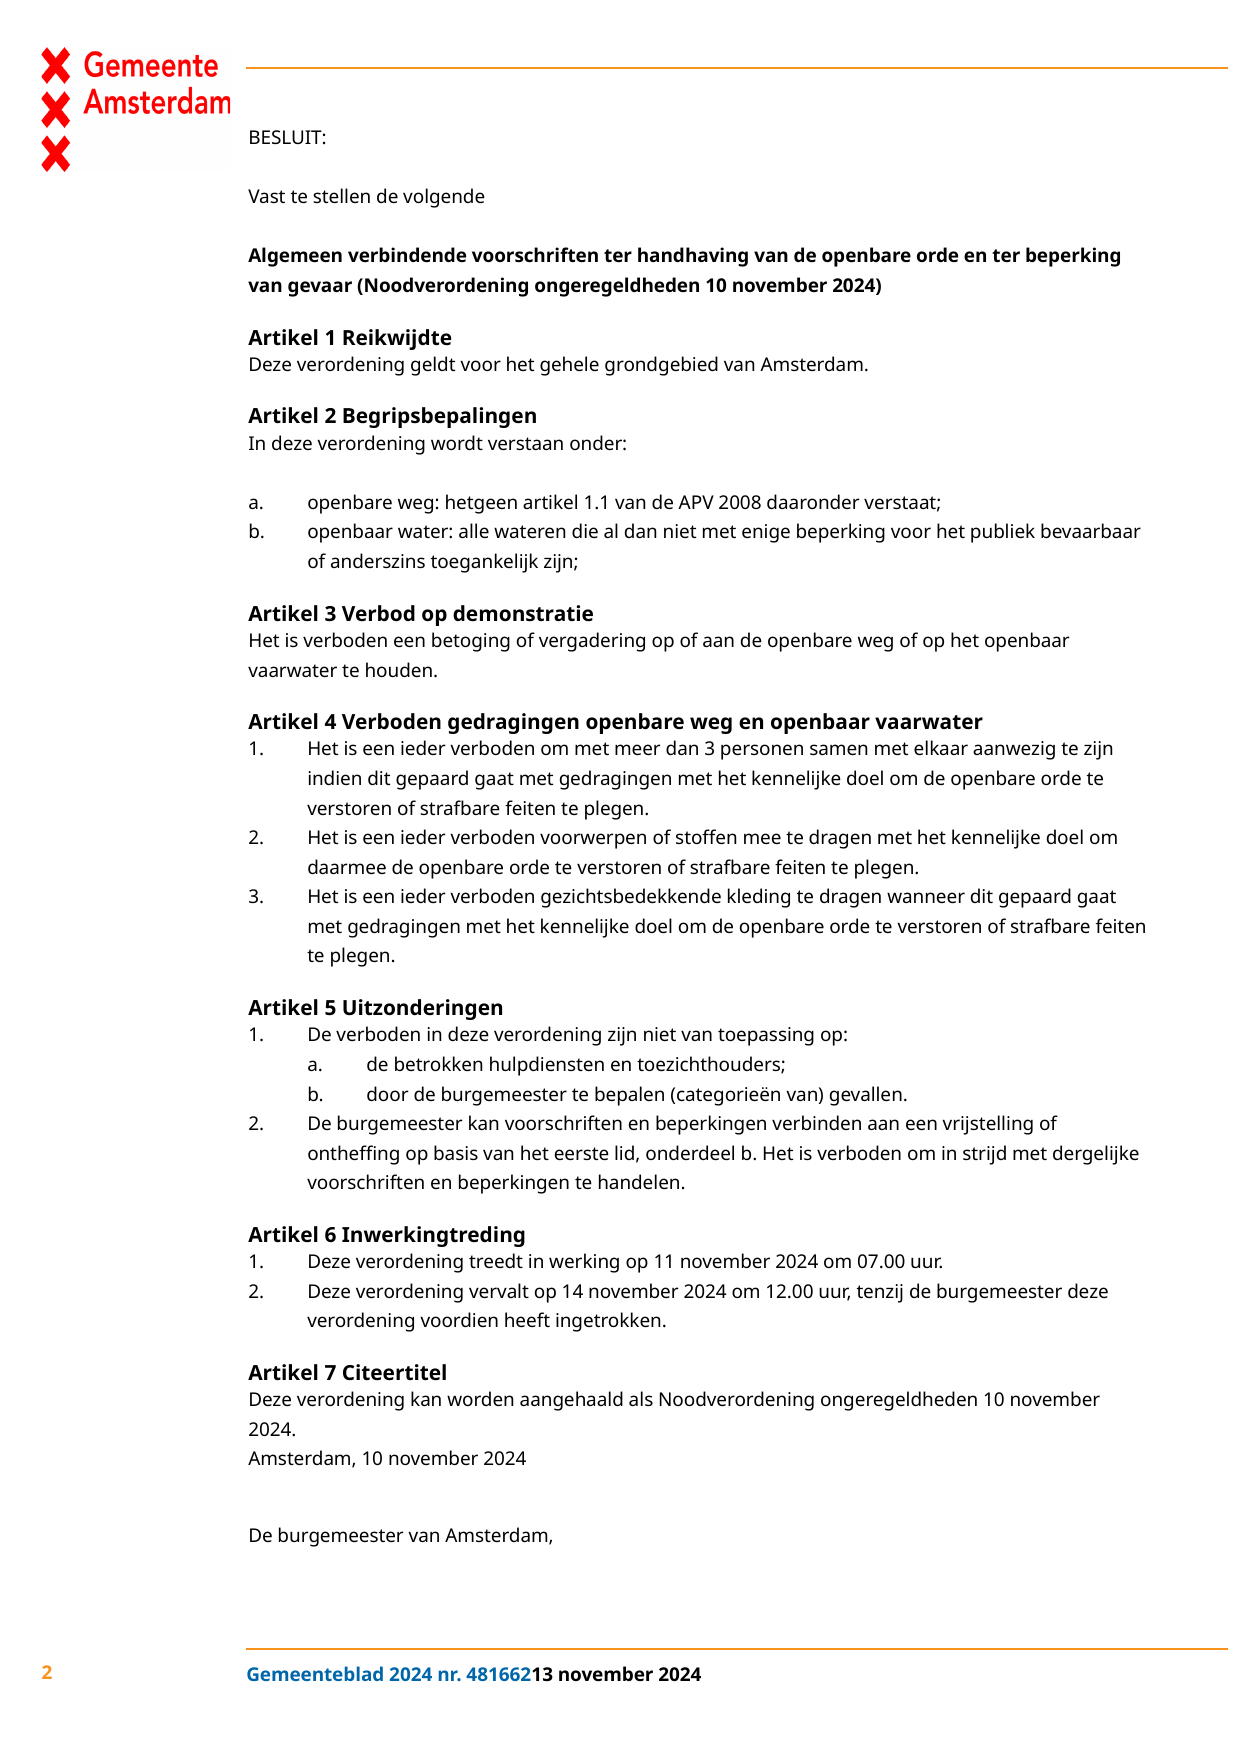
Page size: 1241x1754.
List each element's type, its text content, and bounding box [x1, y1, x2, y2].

text Vast te stellen de volgende [248, 183, 1152, 209]
text Deze verordening kan worden aangehaald als Noodverordening ongeregeldheden 10 november 2024. [248, 1386, 1152, 1442]
list Het is een ieder verboden gezichtsbedekkende kleding te dragen wanneer dit gepaard gaat met gedragingen met het kennelijke doel om de openbare orde te verstoren of strafbare feiten te plegen. [248, 883, 1152, 968]
text Artikel 2 Begripsbepalingen [248, 402, 1152, 430]
text BESLUIT: [248, 124, 1152, 150]
text Artikel 5 Uitzonderingen [248, 993, 1152, 1022]
list Het is een ieder verboden voorwerpen of stoffen mee te dragen met het kennelijke doel om daarmee de openbare orde te verstoren of strafbare feiten te plegen. [248, 824, 1152, 880]
list Deze verordening vervalt op 14 november 2024 om 12.00 uur, tenzij de burgemeester deze verordening voordien heeft ingetrokken. [248, 1278, 1152, 1333]
list De burgemeester kan voorschriften en beperkingen verbinden aan een vrijstelling of ontheffing op basis van het eerste lid, onderdeel b. Het is verboden om in strijd met dergelijke voorschriften en beperkingen te handelen. [248, 1110, 1152, 1195]
list openbaar water: alle wateren die al dan niet met enige beperking voor het publiek bevaarbaar of anderszins toegankelijk zijn; [248, 519, 1152, 574]
text Deze verordening geldt voor het gehele grondgebied van Amsterdam. [248, 351, 1152, 377]
list Deze verordening treedt in werking op 11 november 2024 om 07.00 uur. [248, 1248, 1152, 1274]
text Artikel 3 Verbod op demonstratie [248, 599, 1152, 627]
text Algemeen verbindende voorschriften ter handhaving van de openbare orde en ter beperking van gevaar (Noodverordening ongeregeldheden 10 november 2024) [248, 243, 1152, 298]
list de betrokken hulpdiensten en toezichthouders; [307, 1051, 1152, 1077]
text Artikel 1 Reikwijdte [248, 323, 1152, 351]
text Het is verboden een betoging of vergadering op of aan de openbare weg of op het openbaar vaarwater te houden. [248, 627, 1152, 682]
text Artikel 7 Citeertitel [248, 1358, 1152, 1386]
list door de burgemeester te bepalen (categorieën van) gevallen. [307, 1081, 1152, 1106]
text Amsterdam, 10 november 2024 [248, 1446, 1152, 1471]
list De verboden in deze verordening zijn niet van toepassing op: [248, 1022, 1152, 1047]
text Artikel 4 Verboden gedragingen openbare weg en openbaar vaarwater [248, 707, 1152, 736]
text In deze verordening wordt verstaan onder: [248, 430, 1152, 456]
text De burgemeester van Amsterdam, [248, 1523, 1152, 1548]
text Artikel 6 Inwerkingtreding [248, 1220, 1152, 1248]
list Het is een ieder verboden om met meer dan 3 personen samen met elkaar aanwezig te zijn indien dit gepaard gaat met gedragingen met het kennelijke doel om de openbare orde te verstoren of strafbare feiten te plegen. [248, 736, 1152, 821]
list openbare weg: hetgeen artikel 1.1 van de APV 2008 daaronder verstaat; [248, 489, 1152, 515]
picture [41, 47, 231, 172]
